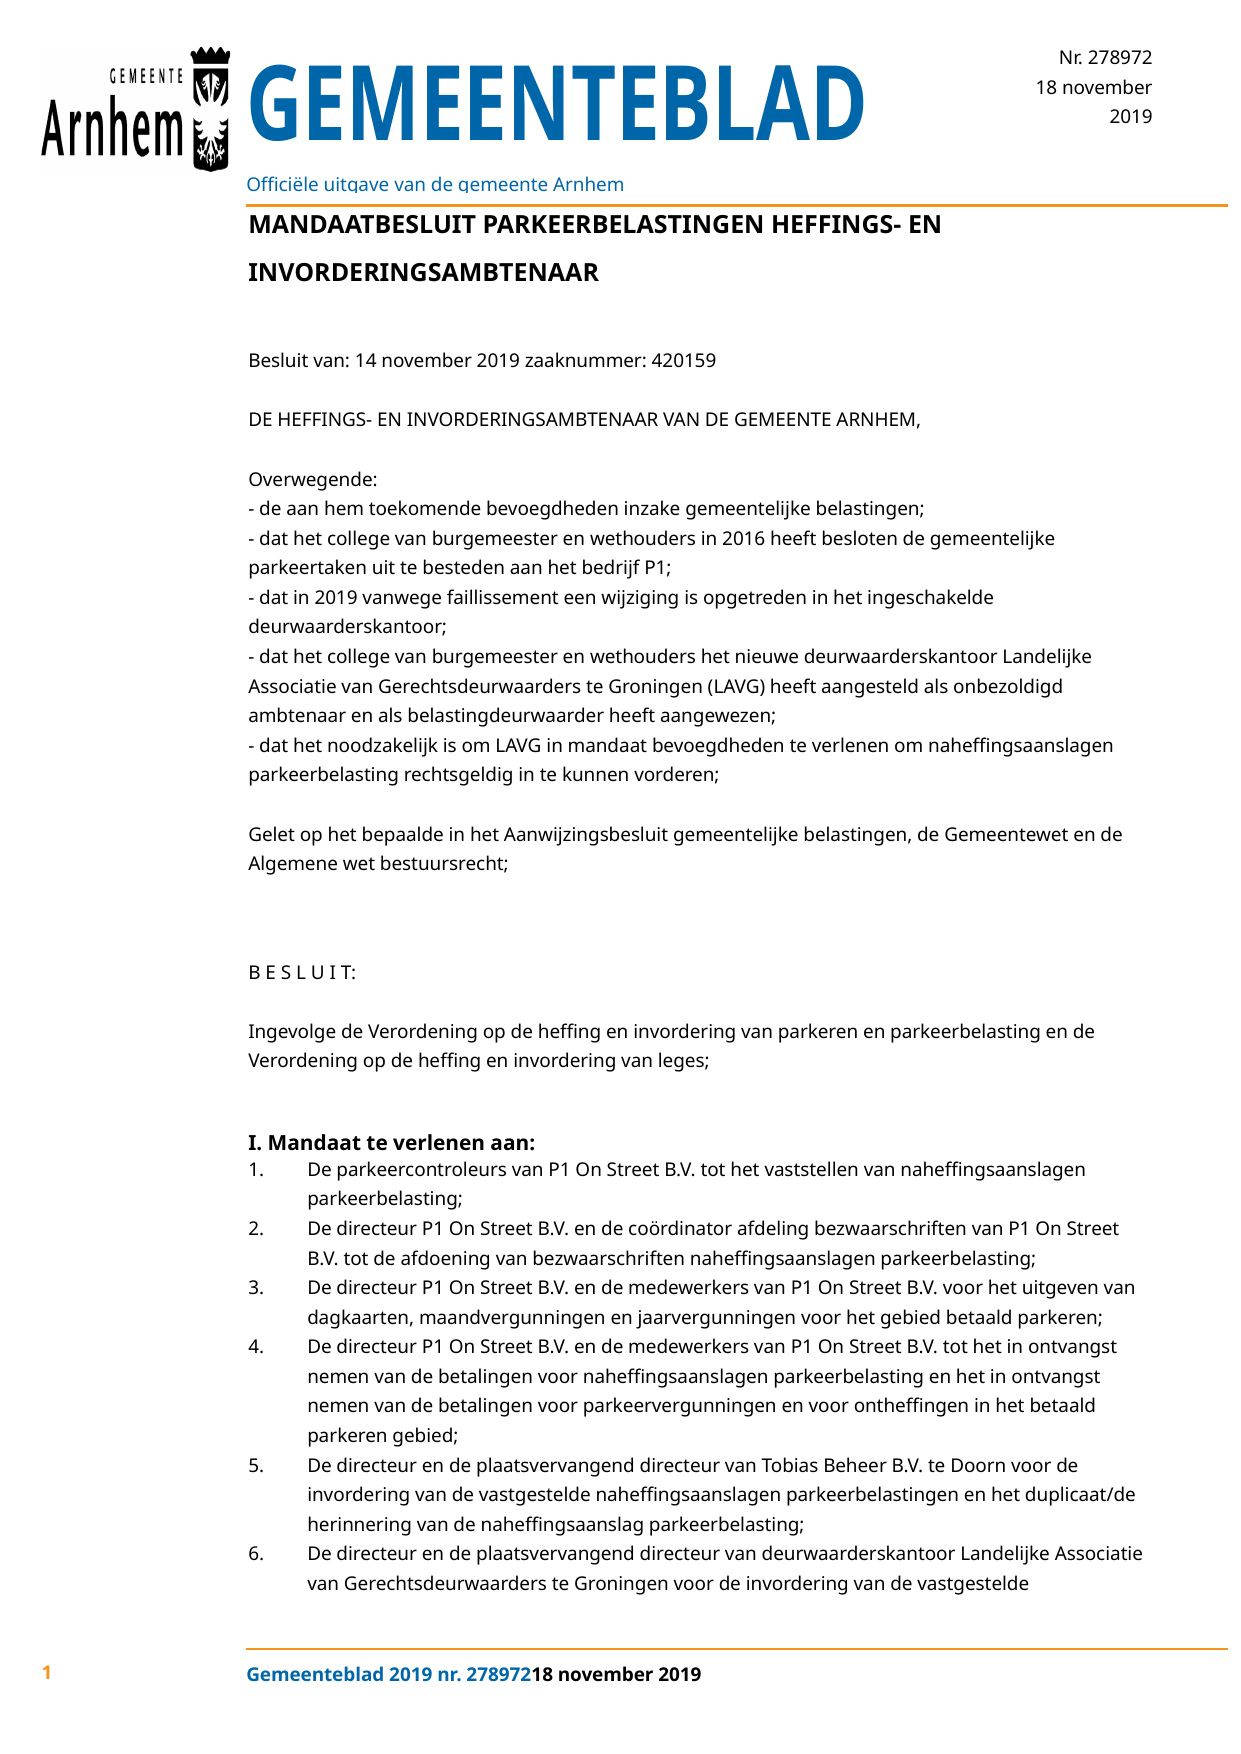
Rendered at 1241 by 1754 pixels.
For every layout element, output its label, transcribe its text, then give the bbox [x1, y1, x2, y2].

text - dat het college van burgemeester en wethouders in 2016 heeft besloten de gemeentelijke parkeertaken uit te besteden aan het bedrijf P1; [248, 525, 1152, 580]
text Ingevolge de Verordening op de heffing en invordering van parkeren en parkeerbelasting en de Verordening op de heffing en invordering van leges; [248, 1018, 1152, 1073]
picture [41, 47, 231, 172]
list De directeur en de plaatsvervangend directeur van Tobias Beheer B.V. te Doorn voor de invordering van de vastgestelde naheffingsaanslagen parkeerbelastingen en het duplicaat/de herinnering van de naheffingsaanslag parkeerbelasting; [248, 1452, 1152, 1537]
text - dat het noodzakelijk is om LAVG in mandaat bevoegdheden te verlenen om naheffingsaanslagen parkeerbelasting rechtsgeldig in te kunnen vorderen; [248, 732, 1152, 787]
text Besluit van: 14 november 2019 zaaknummer: 420159 [248, 347, 1152, 373]
text DE HEFFINGS- EN INVORDERINGSAMBTENAAR VAN DE GEMEENTE ARNHEM, [248, 407, 1152, 432]
list De directeur en de plaatsvervangend directeur van deurwaarderskantoor Landelijke Associatie van Gerechtsdeurwaarders te Groningen voor de invordering van de vastgestelde [248, 1541, 1152, 1596]
list De directeur P1 On Street B.V. en de coördinator afdeling bezwaarschriften van P1 On Street B.V. tot de afdoening van bezwaarschriften naheffingsaanslagen parkeerbelasting; [248, 1215, 1152, 1271]
text - de aan hem toekomende bevoegdheden inzake gemeentelijke belastingen; [248, 495, 1152, 521]
text - dat het college van burgemeester en wethouders het nieuwe deurwaarderskantoor Landelijke Associatie van Gerechtsdeurwaarders te Groningen (LAVG) heeft aangesteld als onbezoldigd ambtenaar en als belastingdeurwaarder heeft aangewezen; [248, 643, 1152, 728]
list De directeur P1 On Street B.V. en de medewerkers van P1 On Street B.V. tot het in ontvangst nemen van de betalingen voor naheffingsaanslagen parkeerbelasting en het in ontvangst nemen van de betalingen voor parkeervergunningen en voor ontheffingen in het betaald parkeren gebied; [248, 1333, 1152, 1448]
text Overwegende: [248, 466, 1152, 492]
text B E S L U I T: [248, 959, 1152, 984]
text I. Mandaat te verlenen aan: [248, 1128, 1152, 1156]
list De parkeercontroleurs van P1 On Street B.V. tot het vaststellen van naheffingsaanslagen parkeerbelasting; [248, 1156, 1152, 1211]
text Gelet op het bepaalde in het Aanwijzingsbesluit gemeentelijke belastingen, de Gemeentewet en de Algemene wet bestuursrecht; [248, 821, 1152, 876]
list De directeur P1 On Street B.V. en de medewerkers van P1 On Street B.V. voor het uitgeven van dagkaarten, maandvergunningen en jaarvergunningen voor het gebied betaald parkeren; [248, 1274, 1152, 1330]
text MANDAATBESLUIT PARKEERBELASTINGEN HEFFINGS- EN INVORDERINGSAMBTENAAR [248, 207, 1152, 288]
text - dat in 2019 vanwege faillissement een wijziging is opgetreden in het ingeschakelde deurwaarderskantoor; [248, 584, 1152, 639]
